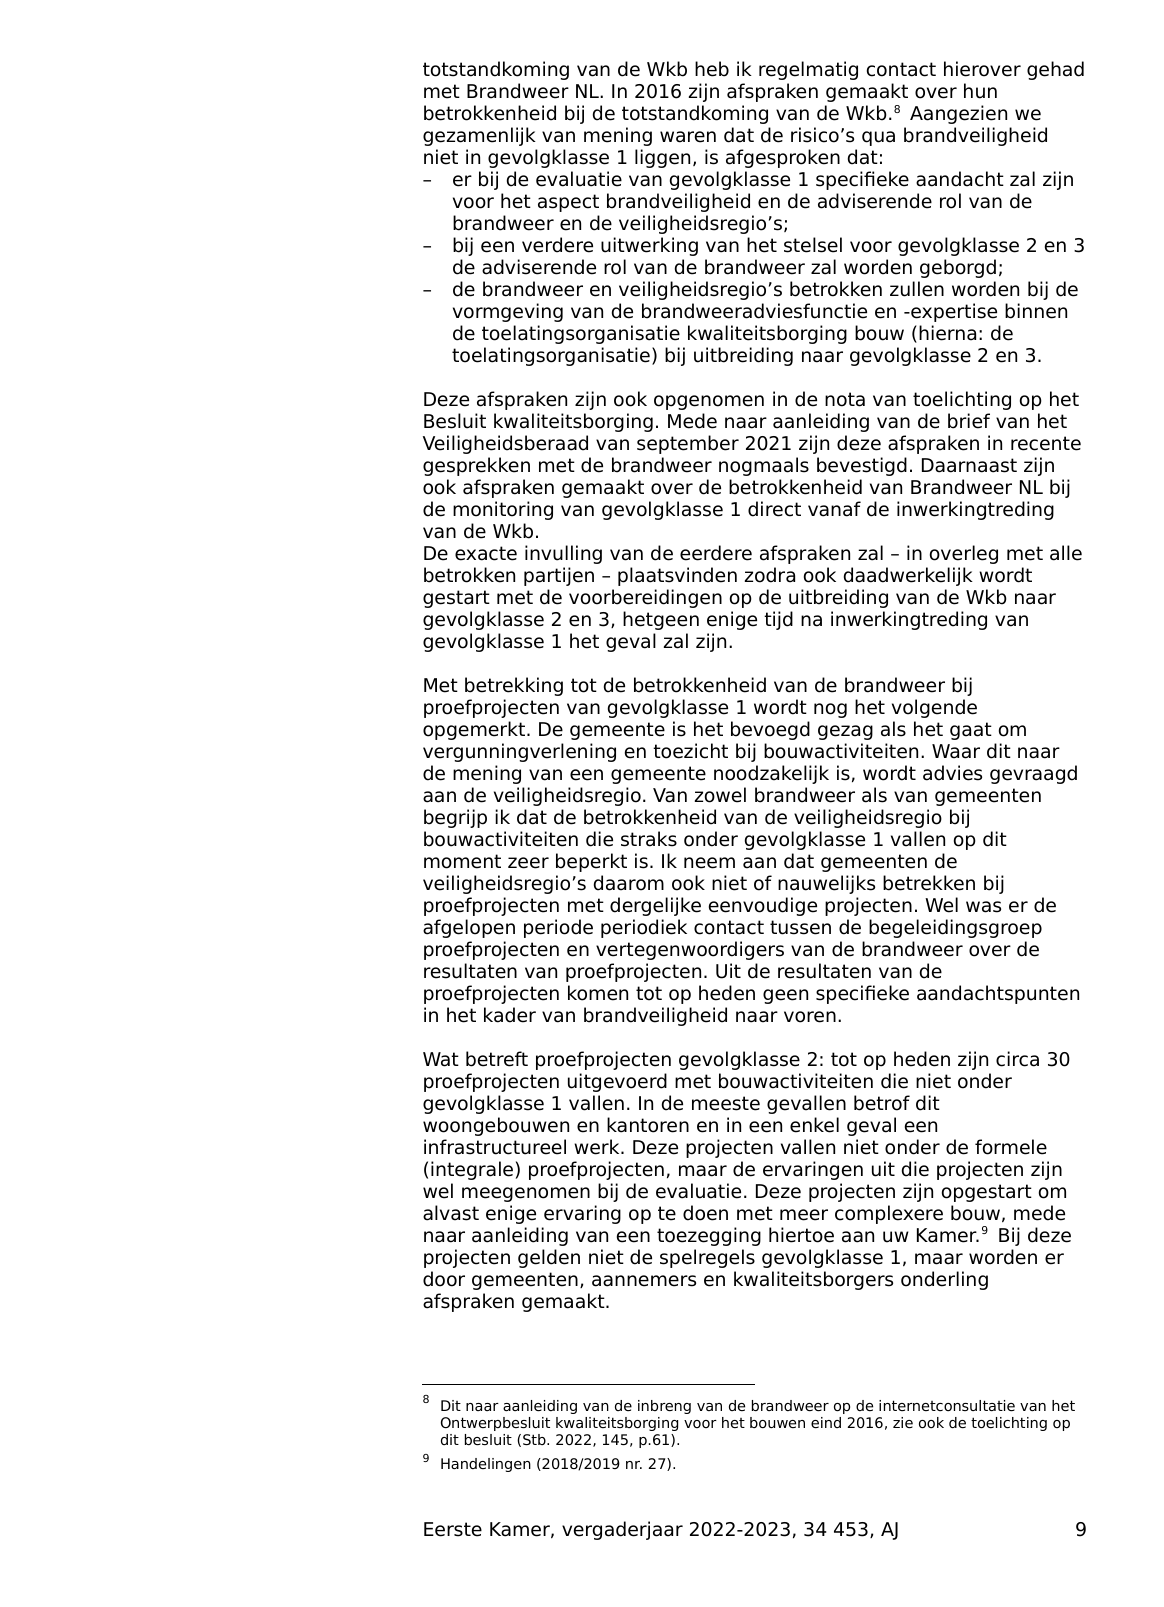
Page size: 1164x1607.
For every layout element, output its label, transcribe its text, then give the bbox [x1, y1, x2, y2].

text De exacte invulling van de eerdere afspraken zal – in overleg met alle betrokken partijen – plaatsvinden zodra ook daadwerkelijk wordt gestart met de voorbereidingen op de uitbreiding van de Wkb naar gevolgklasse 2 en 3, hetgeen enige tijd na inwerkingtreding van gevolgklasse 1 het geval zal zijn. [422, 543, 1087, 653]
text totstandkoming van de Wkb heb ik regelmatig contact hierover gehad met Brandweer NL. In 2016 zijn afspraken gemaakt over hun betrokkenheid bij de totstandkoming van de Wkb. Aangezien we gezamenlijk van mening waren dat de risico’s qua brandveiligheid niet in gevolgklasse 1 liggen, is afgesproken dat: [422, 59, 1087, 169]
text – er bij de evaluatie van gevolgklasse 1 specifieke aandacht zal zijn voor het aspect brandveiligheid en de adviserende rol van de brandweer en de veiligheidsregio’s; [422, 169, 1087, 235]
text Handelingen (2018/2019 nr. 27). [422, 1452, 1087, 1474]
text Deze afspraken zijn ook opgenomen in de nota van toelichting op het Besluit kwaliteitsborging. Mede naar aanleiding van de brief van het Veiligheidsberaad van september 2021 zijn deze afspraken in recente gesprekken met de brandweer nogmaals bevestigd. Daarnaast zijn ook afspraken gemaakt over de betrokkenheid van Brandweer NL bij de monitoring van gevolgklasse 1 direct vanaf de inwerkingtreding van de Wkb. [422, 389, 1087, 543]
text Met betrekking tot de betrokkenheid van de brandweer bij proefprojecten van gevolgklasse 1 wordt nog het volgende opgemerkt. De gemeente is het bevoegd gezag als het gaat om vergunningverlening en toezicht bij bouwactiviteiten. Waar dit naar de mening van een gemeente noodzakelijk is, wordt advies gevraagd aan de veiligheidsregio. Van zowel brandweer als van gemeenten begrijp ik dat de betrokkenheid van de veiligheidsregio bij bouwactiviteiten die straks onder gevolgklasse 1 vallen op dit moment zeer beperkt is. Ik neem aan dat gemeenten de veiligheidsregio’s daarom ook niet of nauwelijks betrekken bij proefprojecten met dergelijke eenvoudige projecten. Wel was er de afgelopen periode periodiek contact tussen de begeleidingsgroep proefprojecten en vertegenwoordigers van de brandweer over de resultaten van proefprojecten. Uit de resultaten van de proefprojecten komen tot op heden geen specifieke aandachtspunten in het kader van brandveiligheid naar voren. [422, 675, 1087, 1027]
text – de brandweer en veiligheidsregio’s betrokken zullen worden bij de vormgeving van de brandweeradviesfunctie en -expertise binnen de toelatingsorganisatie kwaliteitsborging bouw (hierna: de toelatingsorganisatie) bij uitbreiding naar gevolgklasse 2 en 3. [422, 279, 1087, 367]
text Wat betreft proefprojecten gevolgklasse 2: tot op heden zijn circa 30 proefprojecten uitgevoerd met bouwactiviteiten die niet onder gevolgklasse 1 vallen. In de meeste gevallen betrof dit woongebouwen en kantoren en in een enkel geval een infrastructureel werk. Deze projecten vallen niet onder de formele (integrale) proefprojecten, maar de ervaringen uit die projecten zijn wel meegenomen bij de evaluatie. Deze projecten zijn opgestart om alvast enige ervaring op te doen met meer complexere bouw, mede naar aanleiding van een toezegging hiertoe aan uw Kamer. Bij deze projecten gelden niet de spelregels gevolgklasse 1, maar worden er door gemeenten, aannemers en kwaliteitsborgers onderling afspraken gemaakt. [422, 1049, 1087, 1312]
text Dit naar aanleiding van de inbreng van de brandweer op de internetconsultatie van het Ontwerpbesluit kwaliteitsborging voor het bouwen eind 2016, zie ook de toelichting op dit besluit (Stb. 2022, 145, p.61). [422, 1393, 1087, 1449]
text – bij een verdere uitwerking van het stelsel voor gevolgklasse 2 en 3 de adviserende rol van de brandweer zal worden geborgd; [422, 235, 1087, 279]
